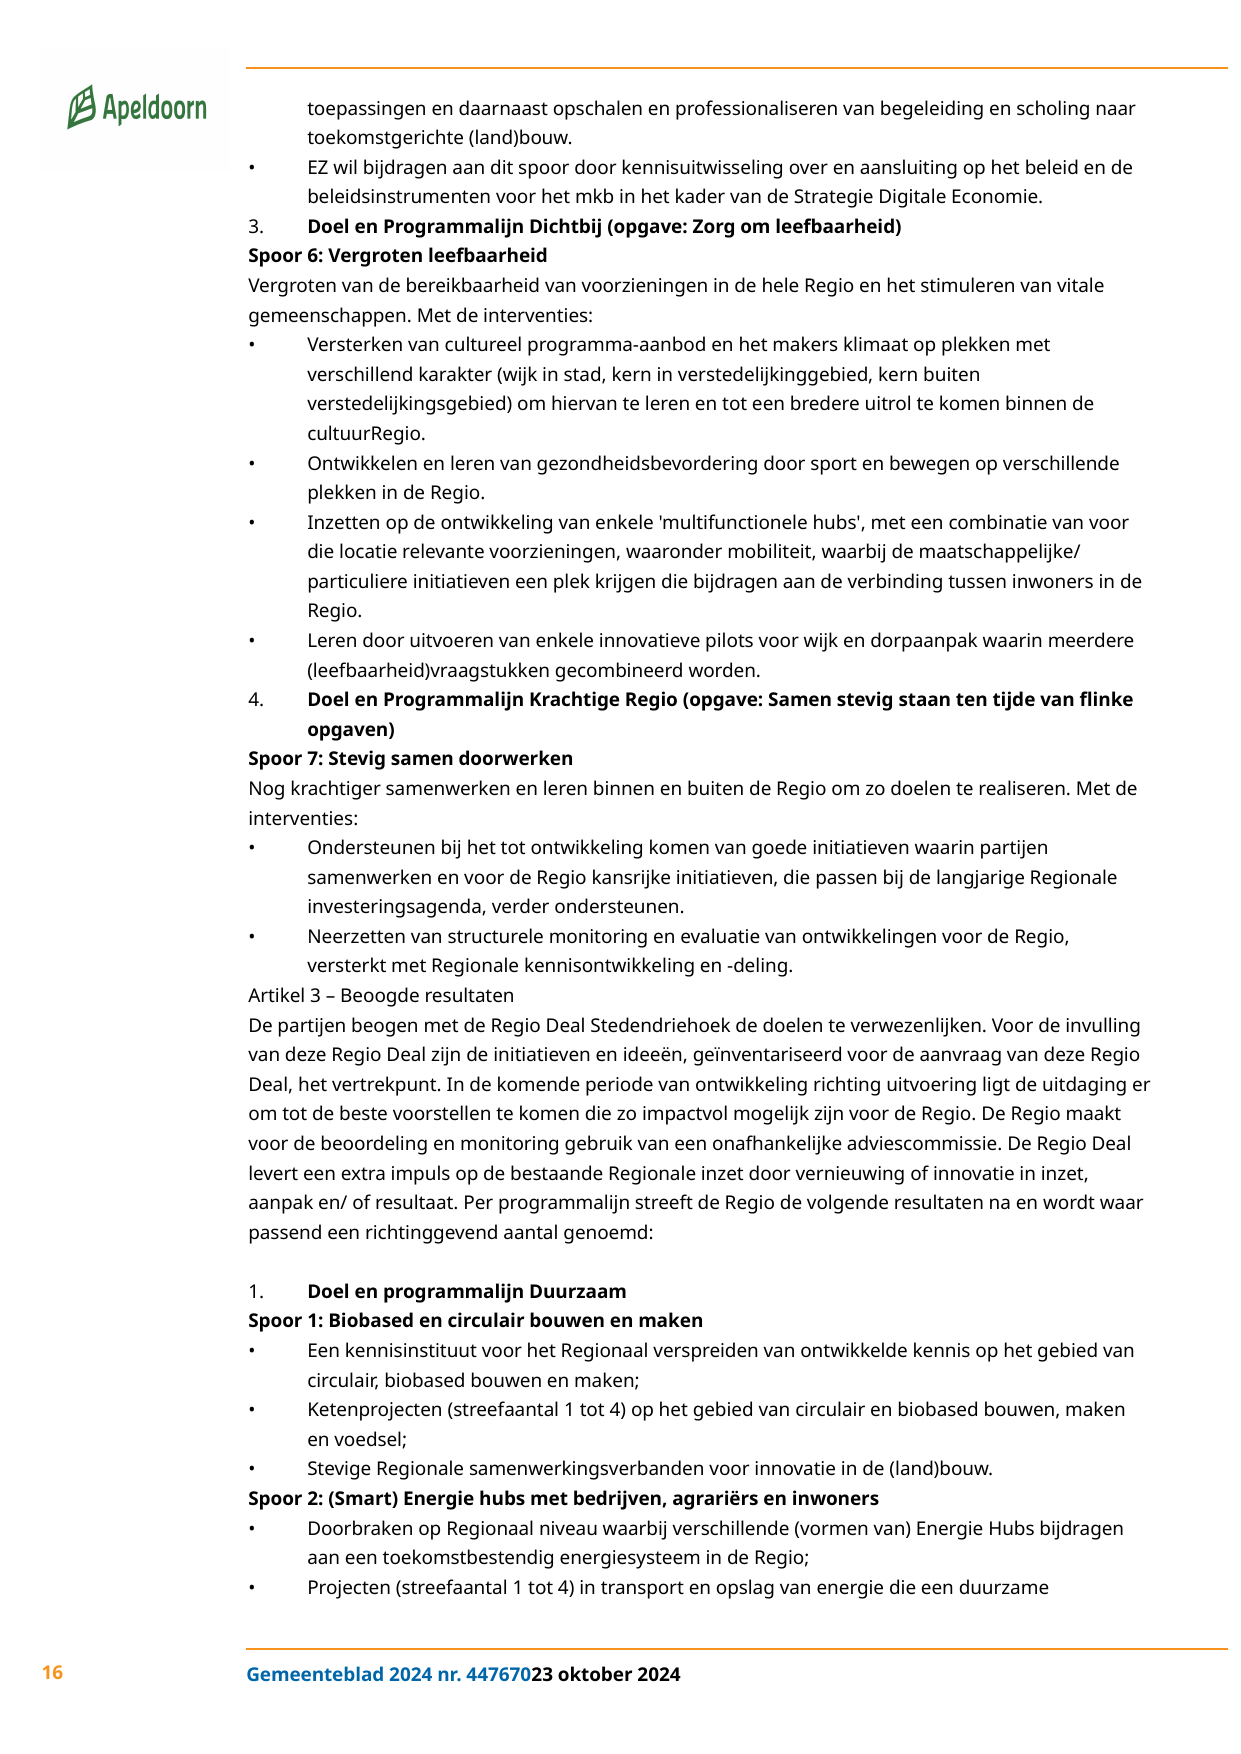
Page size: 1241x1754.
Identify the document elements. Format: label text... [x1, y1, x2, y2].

text Spoor 2: (Smart) Energie hubs met bedrijven, agrariërs en inwoners [248, 1485, 1152, 1511]
text Spoor 6: Vergroten leefbaarheid [248, 243, 1152, 268]
list Versterken van cultureel programma-aanbod en het makers klimaat op plekken met verschillend karakter (wijk in stad, kern in verstedelijkinggebied, kern buiten verstedelijkingsgebied) om hiervan te leren en tot een bredere uitrol te komen binnen de cultuurRegio. [248, 331, 1152, 446]
list Doel en programmalijn Duurzaam [248, 1278, 1152, 1304]
text Vergroten van de bereikbaarheid van voorzieningen in de hele Regio en het stimuleren van vitale gemeenschappen. Met de interventies: [248, 272, 1152, 328]
list Doorbraken op Regionaal niveau waarbij verschillende (vormen van) Energie Hubs bijdragen aan een toekomstbestendig energiesysteem in de Regio; [248, 1515, 1152, 1570]
list Inzetten op de ontwikkeling van enkele 'multifunctionele hubs', met een combinatie van voor die locatie relevante voorzieningen, waaronder mobiliteit, waarbij de maatschappelijke/ particuliere initiatieven een plek krijgen die bijdragen aan de verbinding tussen inwoners in de Regio. [248, 509, 1152, 623]
picture [41, 47, 231, 172]
list Doel en Programmalijn Dichtbij (opgave: Zorg om leefbaarheid) [248, 213, 1152, 239]
text Nog krachtiger samenwerken en leren binnen en buiten de Regio om zo doelen te realiseren. Met de interventies: [248, 775, 1152, 831]
text Spoor 7: Stevig samen doorwerken [248, 746, 1152, 771]
list Leren door uitvoeren van enkele innovatieve pilots voor wijk en dorpaanpak waarin meerdere (leefbaarheid)vraagstukken gecombineerd worden. [248, 627, 1152, 683]
list toepassingen en daarnaast opschalen en professionaliseren van begeleiding en scholing naar toekomstgerichte (land)bouw. [248, 95, 1152, 150]
list Een kennisinstituut voor het Regionaal verspreiden van ontwikkelde kennis op het gebied van circulair, biobased bouwen en maken; [248, 1337, 1152, 1393]
list Doel en Programmalijn Krachtige Regio (opgave: Samen stevig staan ten tijde van flinke opgaven) [248, 686, 1152, 742]
list Ontwikkelen en leren van gezondheidsbevordering door sport en bewegen op verschillende plekken in de Regio. [248, 450, 1152, 505]
text Artikel 3 – Beoogde resultaten [248, 982, 1152, 1008]
list Ondersteunen bij het tot ontwikkeling komen van goede initiatieven waarin partijen samenwerken en voor de Regio kansrijke initiatieven, die passen bij de langjarige Regionale investeringsagenda, verder ondersteunen. [248, 834, 1152, 919]
list Projecten (streefaantal 1 tot 4) in transport en opslag van energie die een duurzame [248, 1574, 1152, 1600]
list Stevige Regionale samenwerkingsverbanden voor innovatie in de (land)bouw. [248, 1456, 1152, 1481]
text Spoor 1: Biobased en circulair bouwen en maken [248, 1308, 1152, 1333]
list Ketenprojecten (streefaantal 1 tot 4) op het gebied van circulair en biobased bouwen, maken en voedsel; [248, 1396, 1152, 1452]
text De partijen beogen met de Regio Deal Stedendriehoek de doelen te verwezenlijken. Voor de invulling van deze Regio Deal zijn de initiatieven en ideeën, geïnventariseerd voor de aanvraag van deze Regio Deal, het vertrekpunt. In de komende periode van ontwikkeling richting uitvoering ligt de uitdaging er om tot de beste voorstellen te komen die zo impactvol mogelijk zijn voor de Regio. De Regio maakt voor de beoordeling en monitoring gebruik van een onafhankelijke adviescommissie. De Regio Deal levert een extra impuls op de bestaande Regionale inzet door vernieuwing of innovatie in inzet, aanpak en/ of resultaat. Per programmalijn streeft de Regio de volgende resultaten na en wordt waar passend een richtinggevend aantal genoemd: [248, 1012, 1152, 1245]
list Neerzetten van structurele monitoring en evaluatie van ontwikkelingen voor de Regio, versterkt met Regionale kennisontwikkeling en -deling. [248, 923, 1152, 978]
list EZ wil bijdragen aan dit spoor door kennisuitwisseling over en aansluiting op het beleid en de beleidsinstrumenten voor het mkb in het kader van de Strategie Digitale Economie. [248, 154, 1152, 209]
